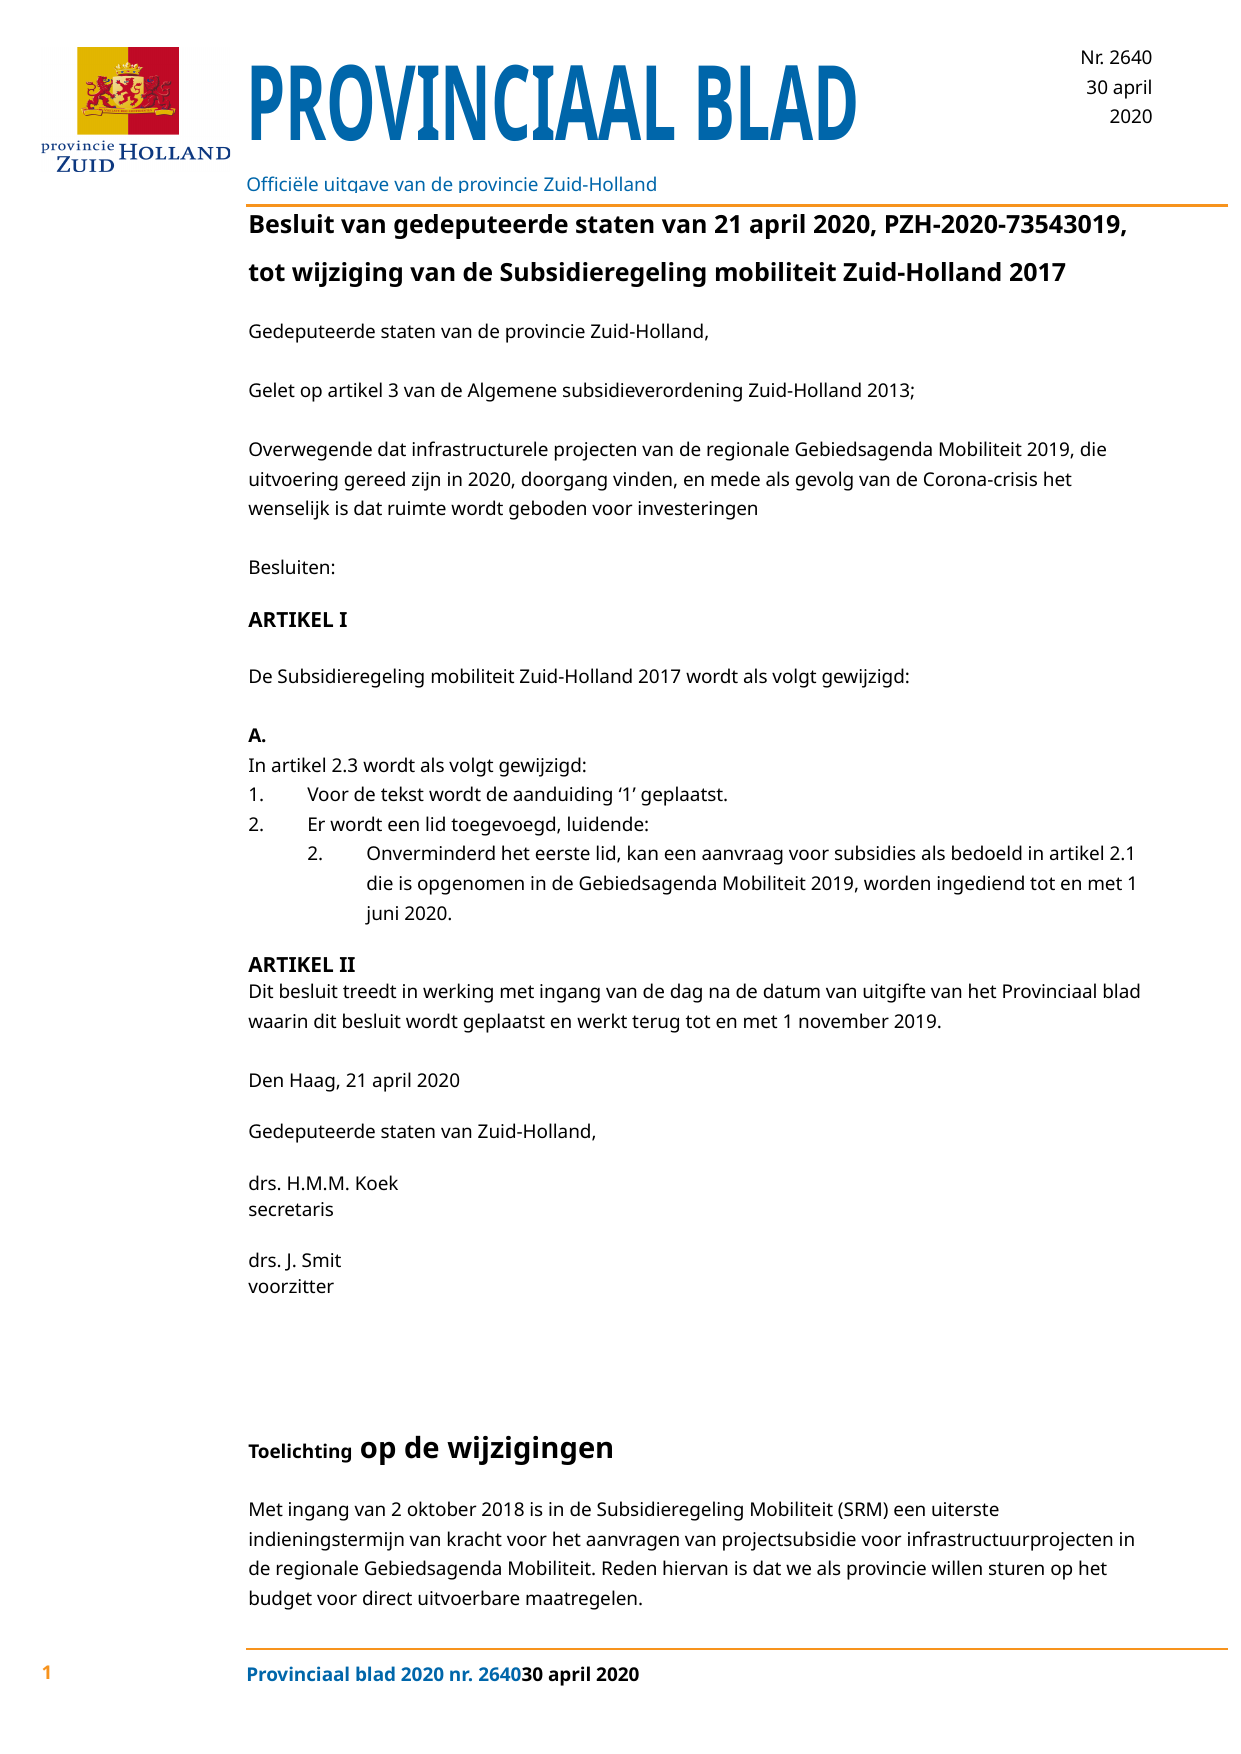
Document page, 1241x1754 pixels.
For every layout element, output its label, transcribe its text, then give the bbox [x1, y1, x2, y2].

text ARTIKEL I [248, 605, 1152, 633]
list Onverminderd het eerste lid, kan een aanvraag voor subsidies als bedoeld in artikel 2.1 die is opgenomen in de Gebiedsagenda Mobiliteit 2019, worden ingediend tot en met 1 juni 2020. [307, 841, 1152, 925]
text Met ingang van 2 oktober 2018 is in de Subsidieregeling Mobiliteit (SRM) een uiterste indieningstermijn van kracht voor het aanvragen van projectsubsidie voor infrastructuurprojecten in de regionale Gebiedsagenda Mobiliteit. Reden hiervan is dat we als provincie willen sturen op het budget voor direct uitvoerbare maatregelen. [248, 1496, 1152, 1611]
text drs. H.M.M. Koek [248, 1170, 1152, 1196]
text A. [248, 722, 1152, 748]
text voorzitter [248, 1273, 1152, 1299]
text Besluit van gedeputeerde staten van 21 april 2020, PZH-2020-73543019, tot wijziging van de Subsidieregeling mobiliteit Zuid-Holland 2017 [248, 207, 1152, 288]
text Dit besluit treedt in werking met ingang van de dag na de datum van uitgifte van het Provinciaal blad waarin dit besluit wordt geplaatst en werkt terug tot en met 1 november 2019. [248, 978, 1152, 1034]
list Er wordt een lid toegevoegd, luidende: [248, 811, 1152, 837]
text Gedeputeerde staten van de provincie Zuid-Holland, [248, 318, 1152, 344]
text Gedeputeerde staten van Zuid-Holland, [248, 1119, 1152, 1144]
text Toelichting op de wijzigingen [248, 1427, 1152, 1467]
list Voor de tekst wordt de aanduiding ‘1’ geplaatst. [248, 781, 1152, 807]
text Overwegende dat infrastructurele projecten van de regionale Gebiedsagenda Mobiliteit 2019, die uitvoering gereed zijn in 2020, doorgang vinden, en mede als gevolg van de Corona-crisis het wenselijk is dat ruimte wordt geboden voor investeringen [248, 436, 1152, 521]
text drs. J. Smit [248, 1247, 1152, 1273]
text Gelet op artikel 3 van de Algemene subsidieverordening Zuid-Holland 2013; [248, 377, 1152, 403]
text Den Haag, 21 april 2020 [248, 1067, 1152, 1093]
text ARTIKEL II [248, 950, 1152, 978]
text De Subsidieregeling mobiliteit Zuid-Holland 2017 wordt als volgt gewijzigd: [248, 663, 1152, 689]
picture [41, 47, 231, 172]
text In artikel 2.3 wordt als volgt gewijzigd: [248, 752, 1152, 777]
text secretaris [248, 1196, 1152, 1222]
text Besluiten: [248, 554, 1152, 580]
